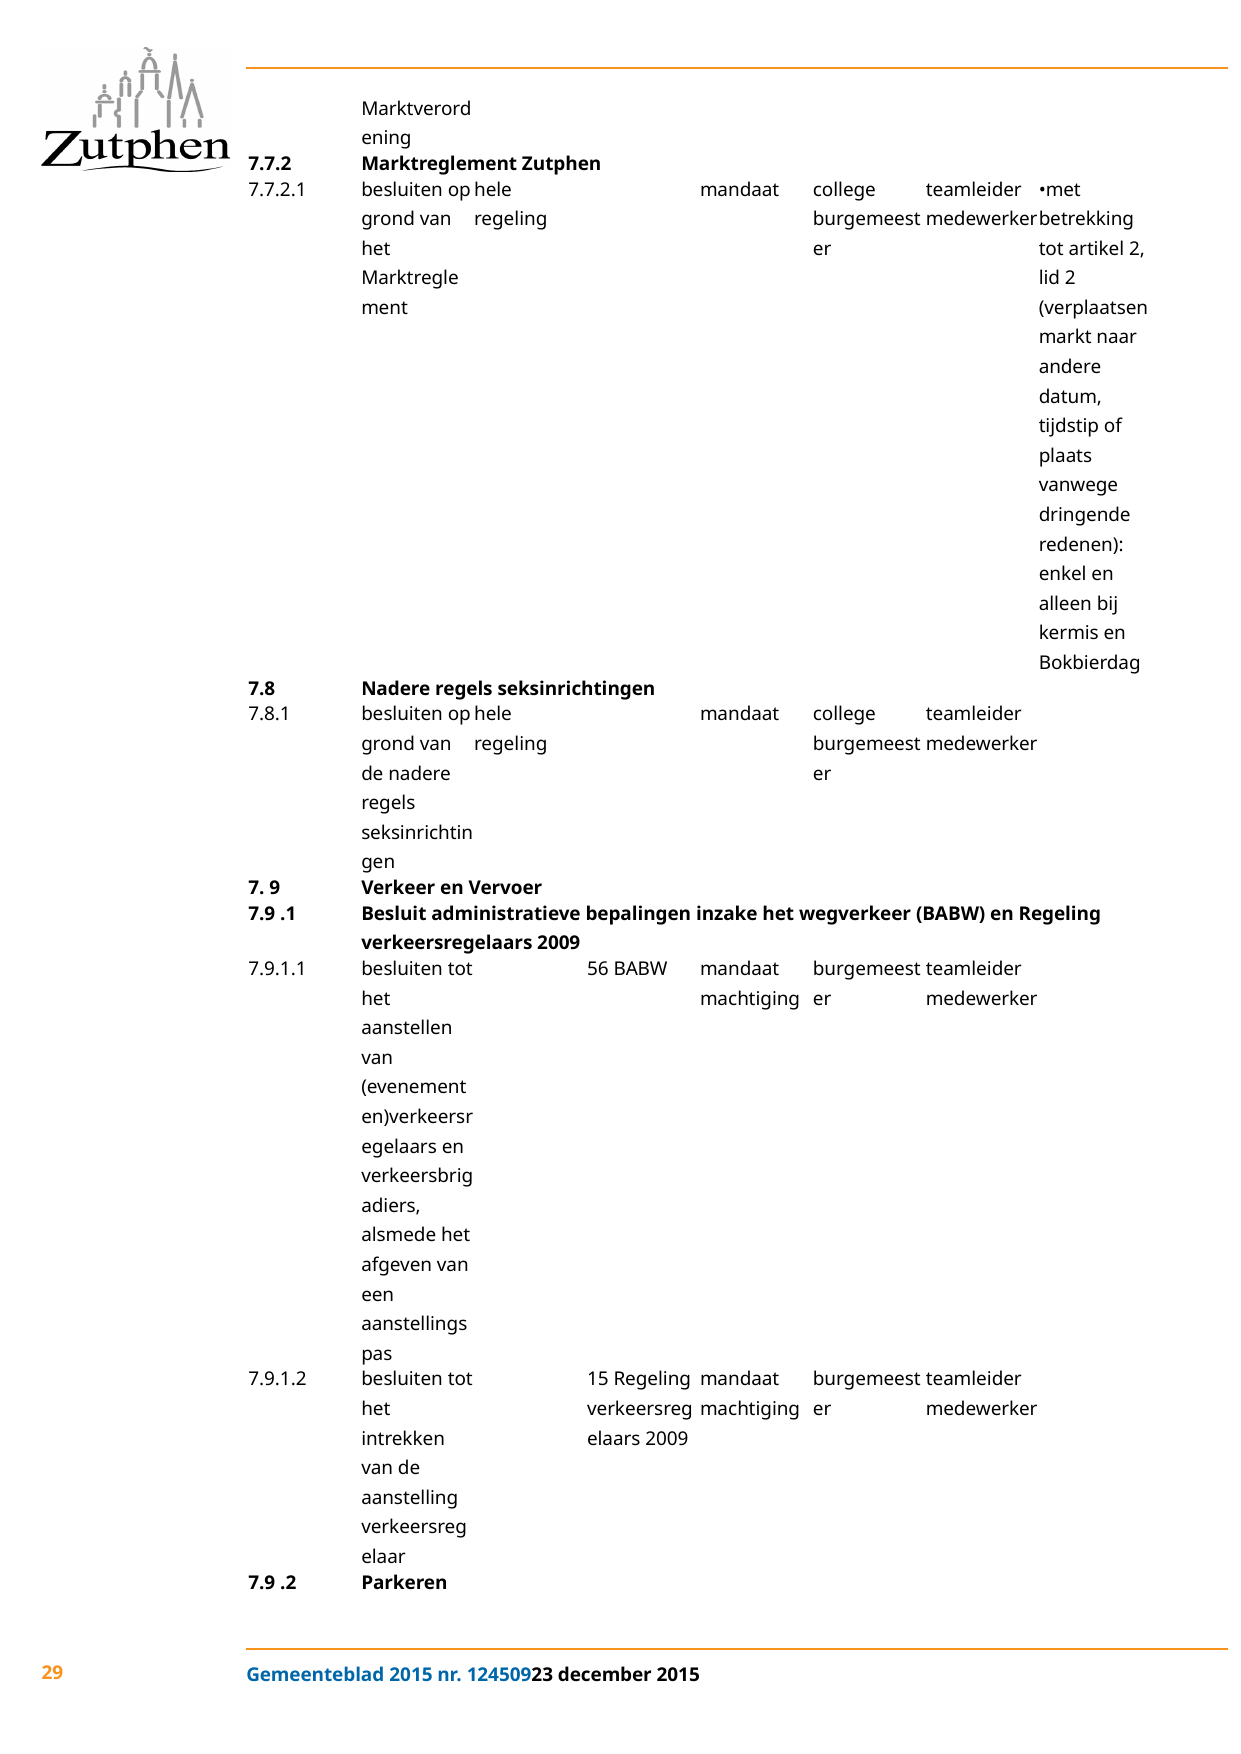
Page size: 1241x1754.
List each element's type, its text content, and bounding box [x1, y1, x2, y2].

table_cell [474, 1366, 587, 1569]
table_cell college burgemeester [813, 701, 926, 874]
table_cell mandaat machtiging [700, 1366, 813, 1569]
table_cell burgemeester [813, 955, 926, 1366]
table_cell Verkeer en Vervoer [361, 874, 1152, 900]
table_cell besluiten op grond van het Marktreglement [361, 176, 474, 675]
table_cell 7.7.2.1 [248, 176, 361, 675]
table_cell college burgemeester [813, 176, 926, 675]
table_cell mandaat [700, 701, 813, 874]
table_cell [1039, 1366, 1152, 1569]
table_cell 7.8.1 [248, 701, 361, 874]
table_cell 7.9 .2 [248, 1569, 361, 1594]
table_cell besluiten tot het aanstellen van (evenementen)verkeersregelaars en verkeersbrigadiers, alsmede het afgeven van een aanstellingspas [361, 955, 474, 1366]
picture [41, 47, 231, 172]
table_cell 7.8 [248, 675, 361, 701]
table_cell Parkeren [361, 1569, 1152, 1594]
table_cell burgemeester [813, 1366, 926, 1569]
table_cell teamleider medewerker [926, 1366, 1038, 1569]
table_cell 15 Regeling verkeersregelaars 2009 [587, 1366, 700, 1569]
table_cell [474, 955, 587, 1366]
table_cell [926, 95, 1038, 150]
table_cell besluiten tot het intrekken van de aanstelling verkeersregelaar [361, 1366, 474, 1569]
table_cell [1039, 955, 1152, 1366]
table_cell 7.9 .1 [248, 900, 361, 955]
table_cell mandaat [700, 176, 813, 675]
table_cell 7. 9 [248, 874, 361, 900]
table_cell hele regeling [474, 176, 587, 675]
table_cell [587, 95, 700, 150]
table_cell [587, 176, 700, 675]
table_cell 7.9.1.1 [248, 955, 361, 1366]
table_cell teamleider medewerker [926, 701, 1038, 874]
table_cell 56 BABW [587, 955, 700, 1366]
table_cell teamleider medewerker [926, 955, 1038, 1366]
table_cell [700, 95, 813, 150]
table_cell 7.9.1.2 [248, 1366, 361, 1569]
table_cell 7.7.2 [248, 150, 361, 176]
table_cell [1039, 95, 1152, 150]
table_cell [813, 95, 926, 150]
table_cell besluiten op grond van de nadere regels seksinrichtingen [361, 701, 474, 874]
table_cell [474, 95, 587, 150]
table_cell [248, 95, 361, 150]
table_cell Marktreglement Zutphen [361, 150, 1152, 176]
table_cell mandaat machtiging [700, 955, 813, 1366]
table_cell Besluit administratieve bepalingen inzake het wegverkeer (BABW) en Regeling verkeersregelaars 2009 [361, 900, 1152, 955]
table_cell [587, 701, 700, 874]
table_cell •met betrekking tot artikel 2, lid 2 (verplaatsen markt naar andere datum, tijdstip of plaats vanwege dringende redenen): enkel en alleen bij kermis en Bokbierdag [1039, 176, 1152, 675]
table_cell [1039, 701, 1152, 874]
table_cell Nadere regels seksinrichtingen [361, 675, 1152, 701]
table_cell hele regeling [474, 701, 587, 874]
table_cell Marktverordening [361, 95, 474, 150]
table_cell teamleider medewerker [926, 176, 1038, 675]
